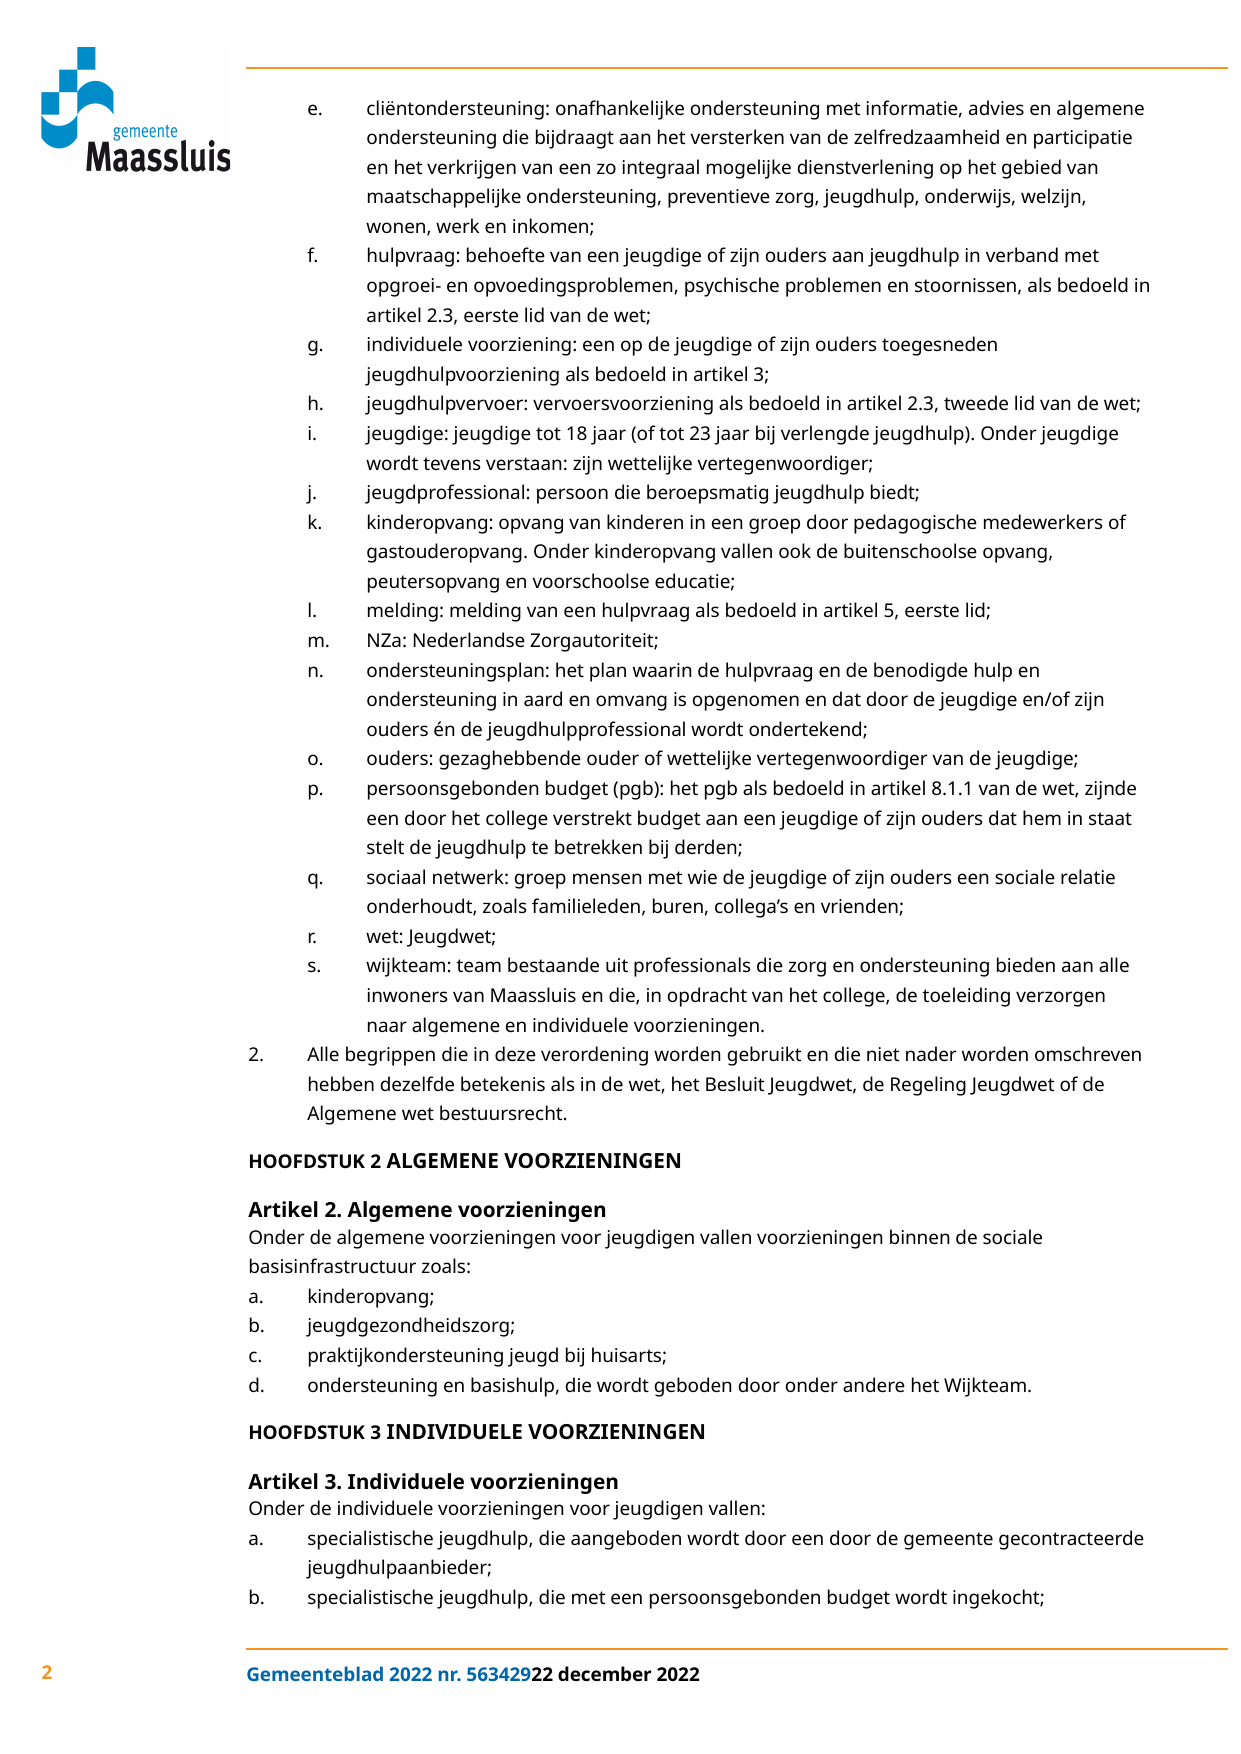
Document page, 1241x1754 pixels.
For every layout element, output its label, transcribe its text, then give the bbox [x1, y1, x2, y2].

text Artikel 3. Individuele voorzieningen [248, 1467, 1152, 1495]
picture [41, 47, 231, 172]
list ondersteuningsplan: het plan waarin de hulpvraag en de benodigde hulp en ondersteuning in aard en omvang is opgenomen en dat door de jeugdige en/of zijn ouders én de jeugdhulpprofessional wordt ondertekend; [307, 657, 1152, 742]
text Onder de individuele voorzieningen voor jeugdigen vallen: [248, 1495, 1152, 1521]
list persoonsgebonden budget (pgb): het pgb als bedoeld in artikel 8.1.1 van de wet, zijnde een door het college verstrekt budget aan een jeugdige of zijn ouders dat hem in staat stelt de jeugdhulp te betrekken bij derden; [307, 775, 1152, 860]
list ouders: gezaghebbende ouder of wettelijke vertegenwoordiger van de jeugdige; [307, 746, 1152, 771]
list wijkteam: team bestaande uit professionals die zorg en ondersteuning bieden aan alle inwoners van Maassluis en die, in opdracht van het college, de toeleiding verzorgen naar algemene en individuele voorzieningen. [307, 953, 1152, 1038]
list wet: Jeugdwet; [307, 923, 1152, 949]
list jeugdige: jeugdige tot 18 jaar (of tot 23 jaar bij verlengde jeugdhulp). Onder jeugdige wordt tevens verstaan: zijn wettelijke vertegenwoordiger; [307, 420, 1152, 476]
list NZa: Nederlandse Zorgautoriteit; [307, 627, 1152, 653]
list hulpvraag: behoefte van een jeugdige of zijn ouders aan jeugdhulp in verband met opgroei- en opvoedingsproblemen, psychische problemen en stoornissen, als bedoeld in artikel 2.3, eerste lid van de wet; [307, 243, 1152, 328]
list specialistische jeugdhulp, die aangeboden wordt door een door de gemeente gecontracteerde jeugdhulpaanbieder; [248, 1525, 1152, 1580]
list praktijkondersteuning jeugd bij huisarts; [248, 1342, 1152, 1368]
list individuele voorziening: een op de jeugdige of zijn ouders toegesneden jeugdhulpvoorziening als bedoeld in artikel 3; [307, 331, 1152, 387]
text Onder de algemene voorzieningen voor jeugdigen vallen voorzieningen binnen de sociale basisinfrastructuur zoals: [248, 1224, 1152, 1279]
text HOOFDSTUK 2 ALGEMENE VOORZIENINGEN [248, 1146, 1152, 1175]
list specialistische jeugdhulp, die met een persoonsgebonden budget wordt ingekocht; [248, 1584, 1152, 1610]
list jeugdhulpvervoer: vervoersvoorziening als bedoeld in artikel 2.3, tweede lid van de wet; [307, 391, 1152, 416]
list kinderopvang: opvang van kinderen in een groep door pedagogische medewerkers of gastouderopvang. Onder kinderopvang vallen ook de buitenschoolse opvang, peutersopvang en voorschoolse educatie; [307, 509, 1152, 594]
list jeugdgezondheidszorg; [248, 1313, 1152, 1338]
list Alle begrippen die in deze verordening worden gebruikt en die niet nader worden omschreven hebben dezelfde betekenis als in de wet, het Besluit Jeugdwet, de Regeling Jeugdwet of de Algemene wet bestuursrecht. [248, 1041, 1152, 1126]
text Artikel 2. Algemene voorzieningen [248, 1196, 1152, 1224]
text HOOFDSTUK 3 INDIVIDUELE VOORZIENINGEN [248, 1417, 1152, 1446]
list kinderopvang; [248, 1283, 1152, 1309]
list sociaal netwerk: groep mensen met wie de jeugdige of zijn ouders een sociale relatie onderhoudt, zoals familieleden, buren, collega’s en vrienden; [307, 864, 1152, 919]
list ondersteuning en basishulp, die wordt geboden door onder andere het Wijkteam. [248, 1372, 1152, 1398]
picture [41, 47, 77, 92]
list cliëntondersteuning: onafhankelijke ondersteuning met informatie, advies en algemene ondersteuning die bijdraagt aan het versterken van de zelfredzaamheid en participatie en het verkrijgen van een zo integraal mogelijke dienstverlening op het gebied van maatschappelijke ondersteuning, preventieve zorg, jeugdhulp, onderwijs, welzijn, wonen, werk en inkomen; [307, 95, 1152, 239]
list jeugdprofessional: persoon die beroepsmatig jeugdhulp biedt; [307, 479, 1152, 505]
list melding: melding van een hulpvraag als bedoeld in artikel 5, eerste lid; [307, 598, 1152, 623]
